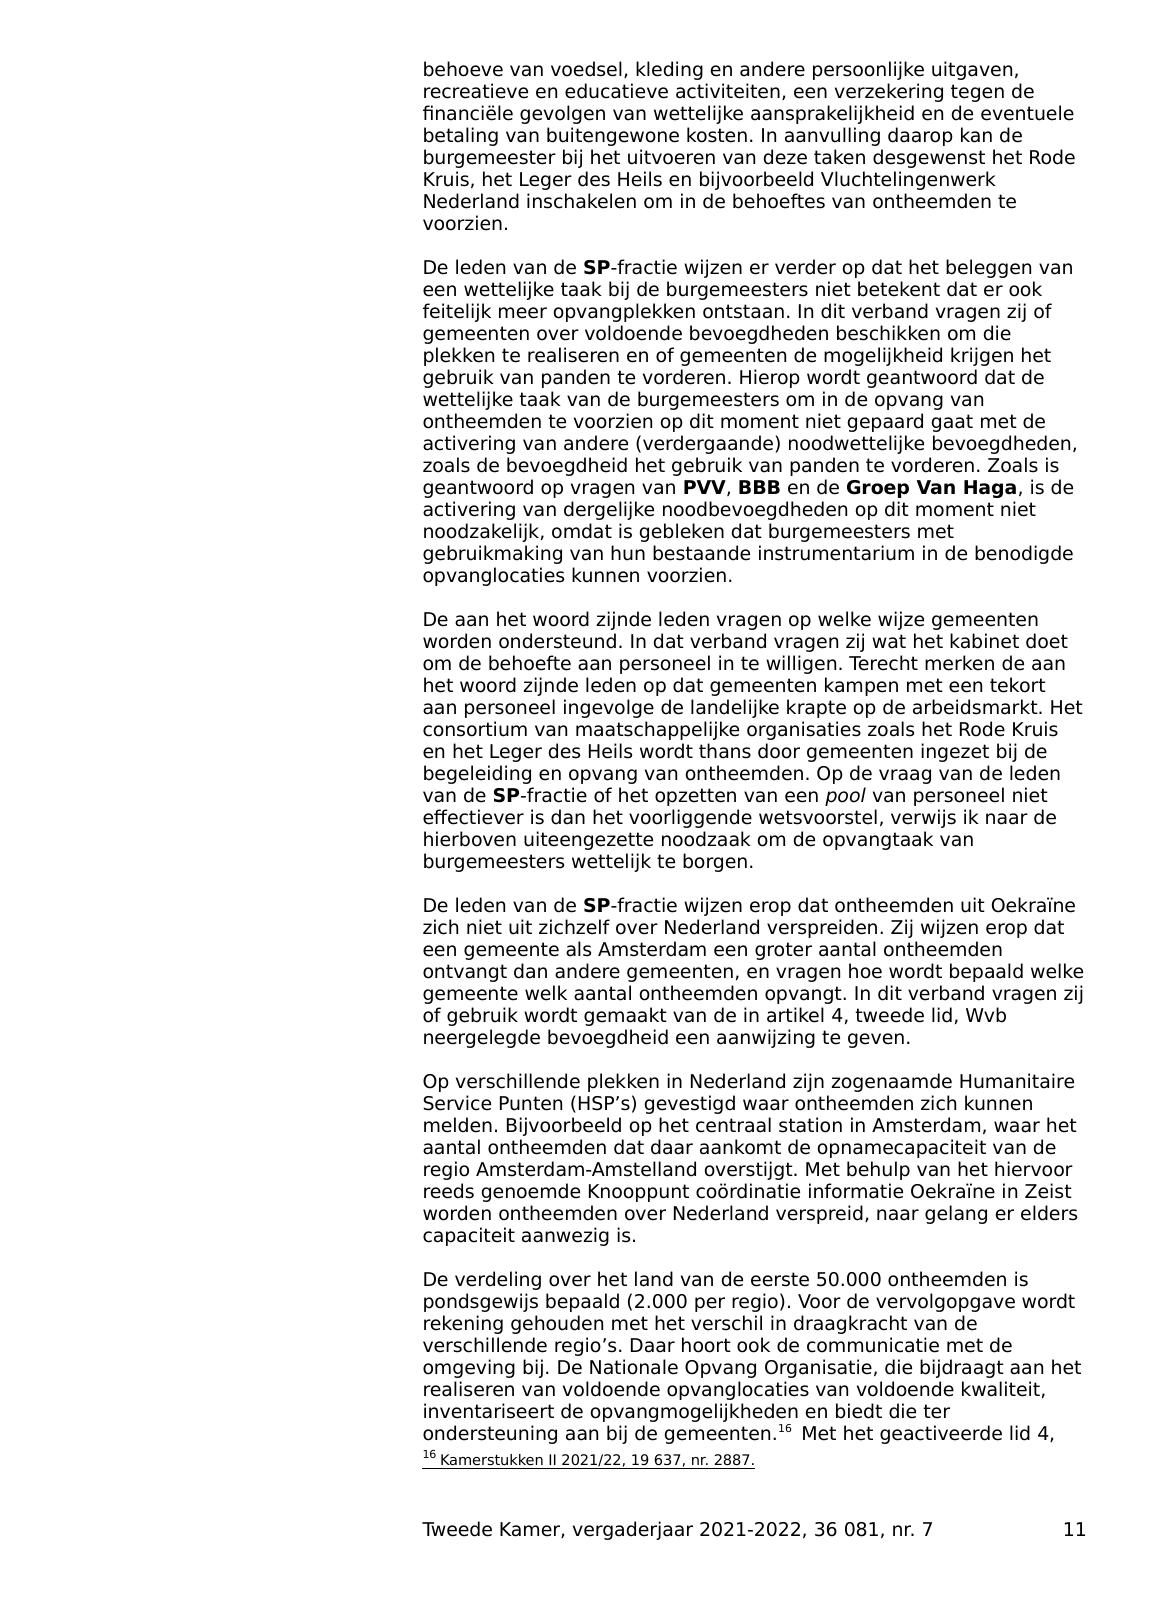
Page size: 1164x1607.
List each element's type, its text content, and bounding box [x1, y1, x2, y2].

text Kamerstukken II 2021/22, 19 637, nr. 2887. [422, 1448, 1087, 1470]
text behoeve van voedsel, kleding en andere persoonlijke uitgaven, recreatieve en educatieve activiteiten, een verzekering tegen de financiële gevolgen van wettelijke aansprakelijkheid en de eventuele betaling van buitengewone kosten. In aanvulling daarop kan de burgemeester bij het uitvoeren van deze taken desgewenst het Rode Kruis, het Leger des Heils en bijvoorbeeld Vluchtelingenwerk Nederland inschakelen om in de behoeftes van ontheemden te voorzien. [422, 59, 1087, 235]
text De leden van de SP-fractie wijzen erop dat ontheemden uit Oekraïne zich niet uit zichzelf over Nederland verspreiden. Zij wijzen erop dat een gemeente als Amsterdam een groter aantal ontheemden ontvangt dan andere gemeenten, en vragen hoe wordt bepaald welke gemeente welk aantal ontheemden opvangt. In dit verband vragen zij of gebruik wordt gemaakt van de in artikel 4, tweede lid, Wvb neergelegde bevoegdheid een aanwijzing te geven. [422, 895, 1087, 1049]
text De aan het woord zijnde leden vragen op welke wijze gemeenten worden ondersteund. In dat verband vragen zij wat het kabinet doet om de behoefte aan personeel in te willigen. Terecht merken de aan het woord zijnde leden op dat gemeenten kampen met een tekort aan personeel ingevolge de landelijke krapte op de arbeidsmarkt. Het consortium van maatschappelijke organisaties zoals het Rode Kruis en het Leger des Heils wordt thans door gemeenten ingezet bij de begeleiding en opvang van ontheemden. Op de vraag van de leden van de SP-fractie of het opzetten van een pool van personeel niet effectiever is dan het voorliggende wetsvoorstel, verwijs ik naar de hierboven uiteengezette noodzaak om de opvangtaak van burgemeesters wettelijk te borgen. [422, 609, 1087, 873]
text De leden van de SP-fractie wijzen er verder op dat het beleggen van een wettelijke taak bij de burgemeesters niet betekent dat er ook feitelijk meer opvangplekken ontstaan. In dit verband vragen zij of gemeenten over voldoende bevoegdheden beschikken om die plekken te realiseren en of gemeenten de mogelijkheid krijgen het gebruik van panden te vorderen. Hierop wordt geantwoord dat de wettelijke taak van de burgemeesters om in de opvang van ontheemden te voorzien op dit moment niet gepaard gaat met de activering van andere (verdergaande) noodwettelijke bevoegdheden, zoals de bevoegdheid het gebruik van panden te vorderen. Zoals is geantwoord op vragen van PVV, BBB en de Groep Van Haga, is de activering van dergelijke noodbevoegdheden op dit moment niet noodzakelijk, omdat is gebleken dat burgemeesters met gebruikmaking van hun bestaande instrumentarium in de benodigde opvanglocaties kunnen voorzien. [422, 257, 1087, 587]
text De verdeling over het land van de eerste 50.000 ontheemden is pondsgewijs bepaald (2.000 per regio). Voor de vervolgopgave wordt rekening gehouden met het verschil in draagkracht van de verschillende regio’s. Daar hoort ook de communicatie met de omgeving bij. De Nationale Opvang Organisatie, die bijdraagt aan het realiseren van voldoende opvanglocaties van voldoende kwaliteit, inventariseert de opvangmogelijkheden en biedt die ter ondersteuning aan bij de gemeenten. Met het geactiveerde lid 4, [422, 1269, 1087, 1445]
text Op verschillende plekken in Nederland zijn zogenaamde Humanitaire Service Punten (HSP’s) gevestigd waar ontheemden zich kunnen melden. Bijvoorbeeld op het centraal station in Amsterdam, waar het aantal ontheemden dat daar aankomt de opnamecapaciteit van de regio Amsterdam-Amstelland overstijgt. Met behulp van het hiervoor reeds genoemde Knooppunt coördinatie informatie Oekraïne in Zeist worden ontheemden over Nederland verspreid, naar gelang er elders capaciteit aanwezig is. [422, 1071, 1087, 1247]
